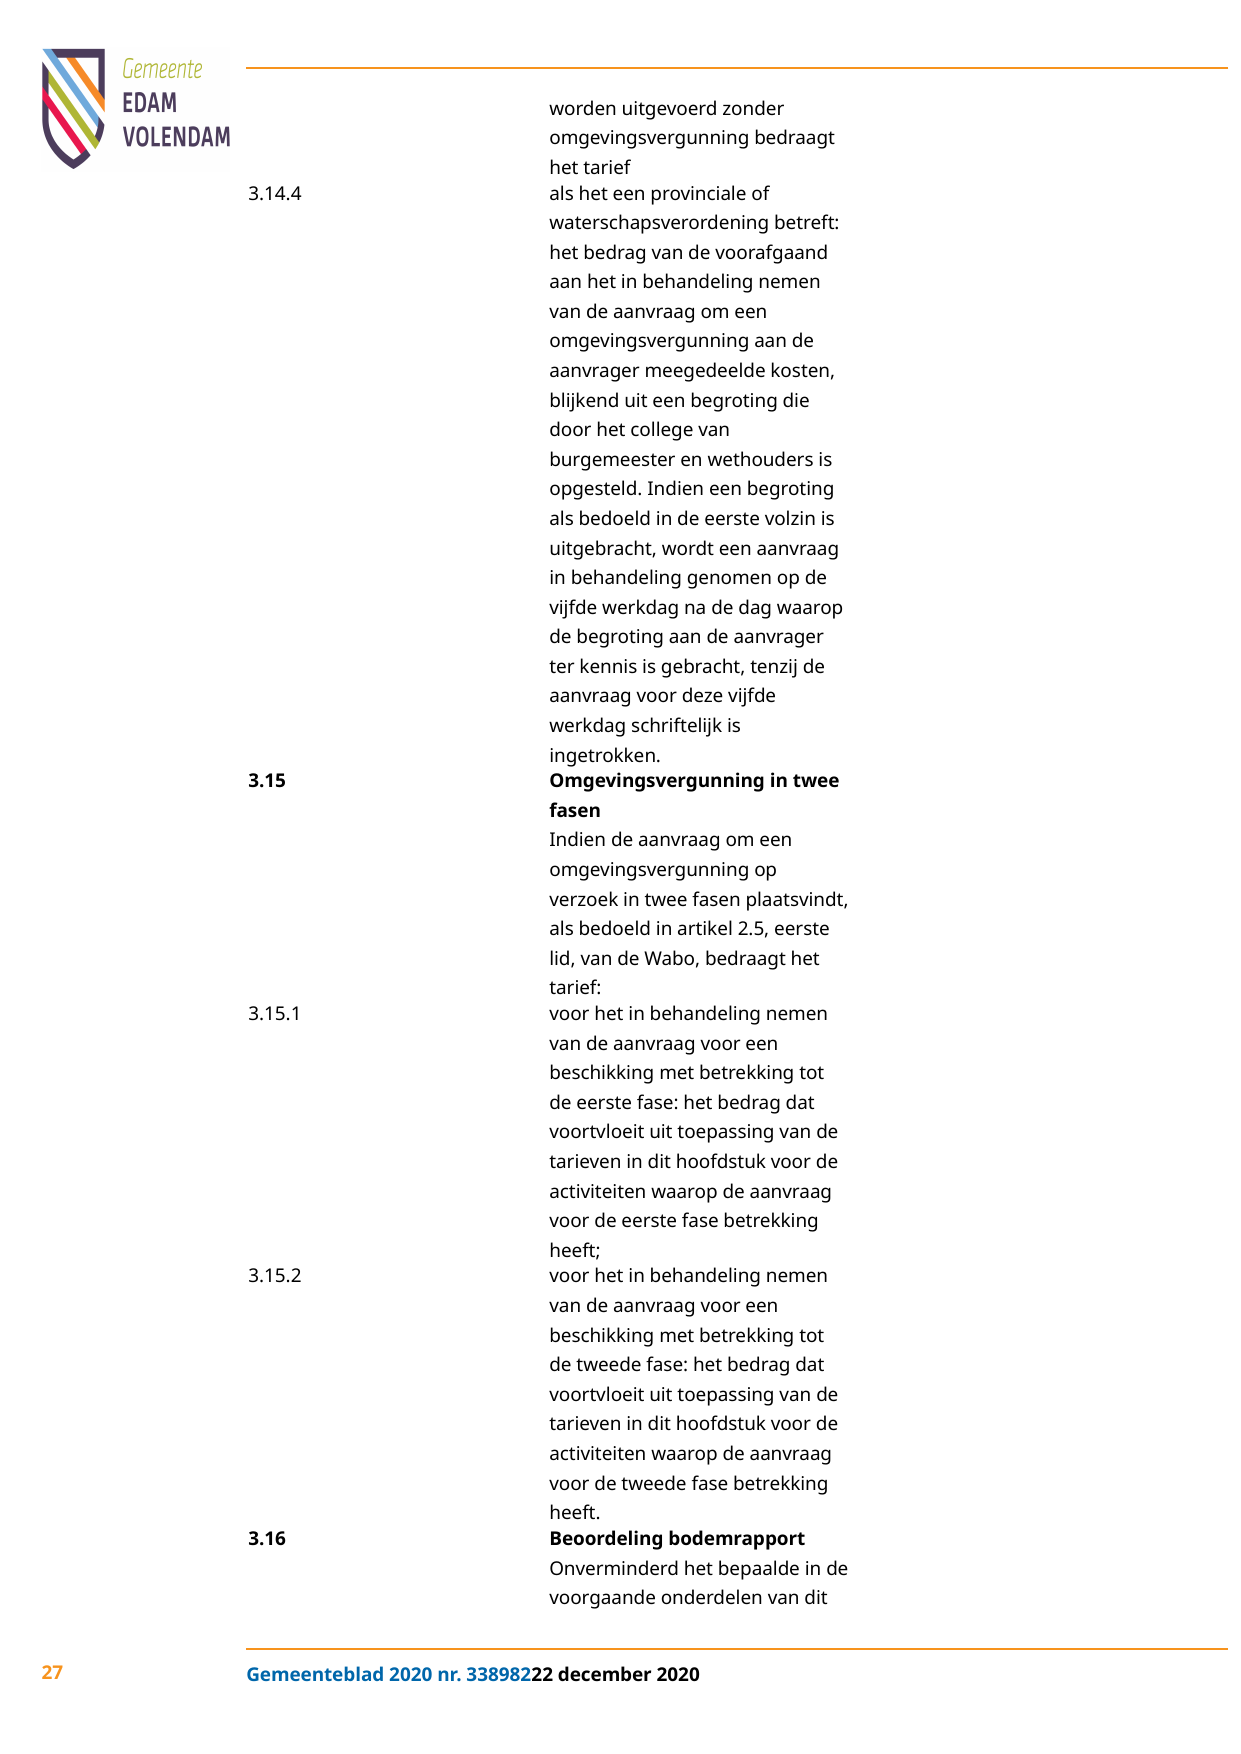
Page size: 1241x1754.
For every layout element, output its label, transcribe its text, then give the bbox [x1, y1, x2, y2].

table_cell als het een provinciale of waterschapsverordening betreft: het bedrag van de voorafgaand aan het in behandeling nemen van de aanvraag om een omgevingsvergunning aan de aanvrager meegedeelde kosten, blijkend uit een begroting die door het college van burgemeester en wethouders is opgesteld. Indien een begroting als bedoeld in de eerste volzin is uitgebracht, wordt een aanvraag in behandeling genomen op de vijfde werkdag na de dag waarop de begroting aan de aanvrager ter kennis is gebracht, tenzij de aanvraag voor deze vijfde werkdag schriftelijk is ingetrokken. [549, 180, 850, 767]
table_cell 3.15.2 [248, 1263, 549, 1525]
table_cell [850, 768, 1152, 1000]
table_cell worden uitgevoerd zonder omgevingsvergunning bedraagt het tarief [549, 95, 850, 180]
table_cell [850, 180, 1152, 767]
picture [41, 47, 231, 172]
table_cell [248, 95, 549, 180]
table_cell Omgevingsvergunning in twee fasen Indien de aanvraag om een omgevingsvergunning op verzoek in twee fasen plaatsvindt, als bedoeld in artikel 2.5, eerste lid, van de Wabo, bedraagt het tarief: [549, 768, 850, 1000]
table_cell 3.14.4 [248, 180, 549, 767]
table_cell Beoordeling bodemrapport Onverminderd het bepaalde in de voorgaande onderdelen van dit [549, 1525, 850, 1610]
table_cell voor het in behandeling nemen van de aanvraag voor een beschikking met betrekking tot de eerste fase: het bedrag dat voortvloeit uit toepassing van de tarieven in dit hoofdstuk voor de activiteiten waarop de aanvraag voor de eerste fase betrekking heeft; [549, 1000, 850, 1263]
table_cell 3.16 [248, 1525, 549, 1610]
table_cell [850, 1263, 1152, 1525]
table_cell voor het in behandeling nemen van de aanvraag voor een beschikking met betrekking tot de tweede fase: het bedrag dat voortvloeit uit toepassing van de tarieven in dit hoofdstuk voor de activiteiten waarop de aanvraag voor de tweede fase betrekking heeft. [549, 1263, 850, 1525]
table_cell [850, 1000, 1152, 1263]
table_cell 3.15.1 [248, 1000, 549, 1263]
table_cell 3.15 [248, 768, 549, 1000]
table_cell [850, 95, 1152, 180]
table_cell [850, 1525, 1152, 1610]
